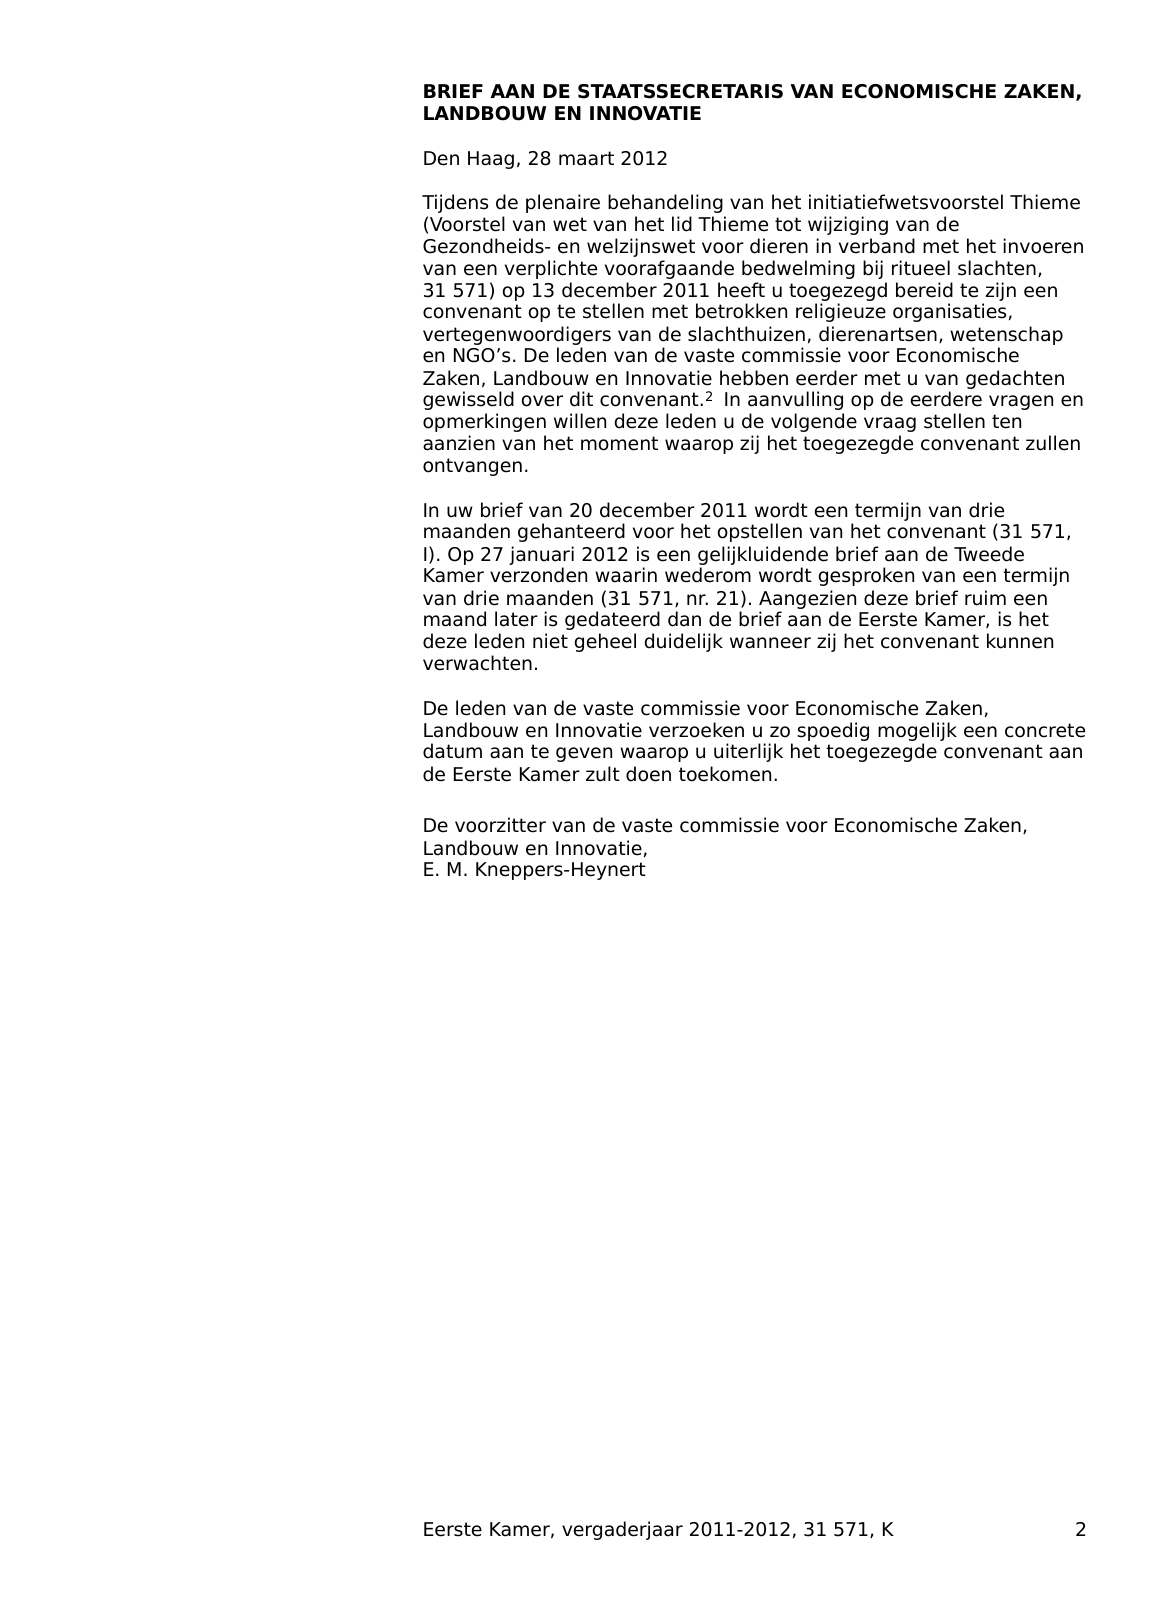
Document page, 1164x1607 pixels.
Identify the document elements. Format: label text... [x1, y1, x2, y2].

subtitle BRIEF AAN DE STAATSSECRETARIS VAN ECONOMISCHE ZAKEN, LANDBOUW EN INNOVATIE [422, 81, 1087, 125]
text Den Haag, 28 maart 2012 [422, 147, 1087, 169]
text De leden van de vaste commissie voor Economische Zaken, Landbouw en Innovatie verzoeken u zo spoedig mogelijk een concrete datum aan te geven waarop u uiterlijk het toegezegde convenant aan de Eerste Kamer zult doen toekomen. [422, 697, 1087, 785]
text In uw brief van 20 december 2011 wordt een termijn van drie maanden gehanteerd voor het opstellen van het convenant (31 571, I). Op 27 januari 2012 is een gelijkluidende brief aan de Tweede Kamer verzonden waarin wederom wordt gesproken van een termijn van drie maanden (31 571, nr. 21). Aangezien deze brief ruim een maand later is gedateerd dan de brief aan de Eerste Kamer, is het deze leden niet geheel duidelijk wanneer zij het convenant kunnen verwachten. [422, 499, 1087, 675]
text De voorzitter van de vaste commissie voor Economische Zaken, Landbouw en Innovatie, E. M. Kneppers-Heynert [422, 815, 1087, 881]
text Tijdens de plenaire behandeling van het initiatiefwetsvoorstel Thieme (Voorstel van wet van het lid Thieme tot wijziging van de Gezondheids- en welzijnswet voor dieren in verband met het invoeren van een verplichte voorafgaande bedwelming bij ritueel slachten, 31 571) op 13 december 2011 heeft u toegezegd bereid te zijn een convenant op te stellen met betrokken religieuze organisaties, vertegenwoordigers van de slachthuizen, dierenartsen, wetenschap en NGO’s. De leden van de vaste commissie voor Economische Zaken, Landbouw en Innovatie hebben eerder met u van gedachten gewisseld over dit convenant.2 In aanvulling op de eerdere vragen en opmerkingen willen deze leden u de volgende vraag stellen ten aanzien van het moment waarop zij het toegezegde convenant zullen ontvangen. [422, 192, 1087, 477]
